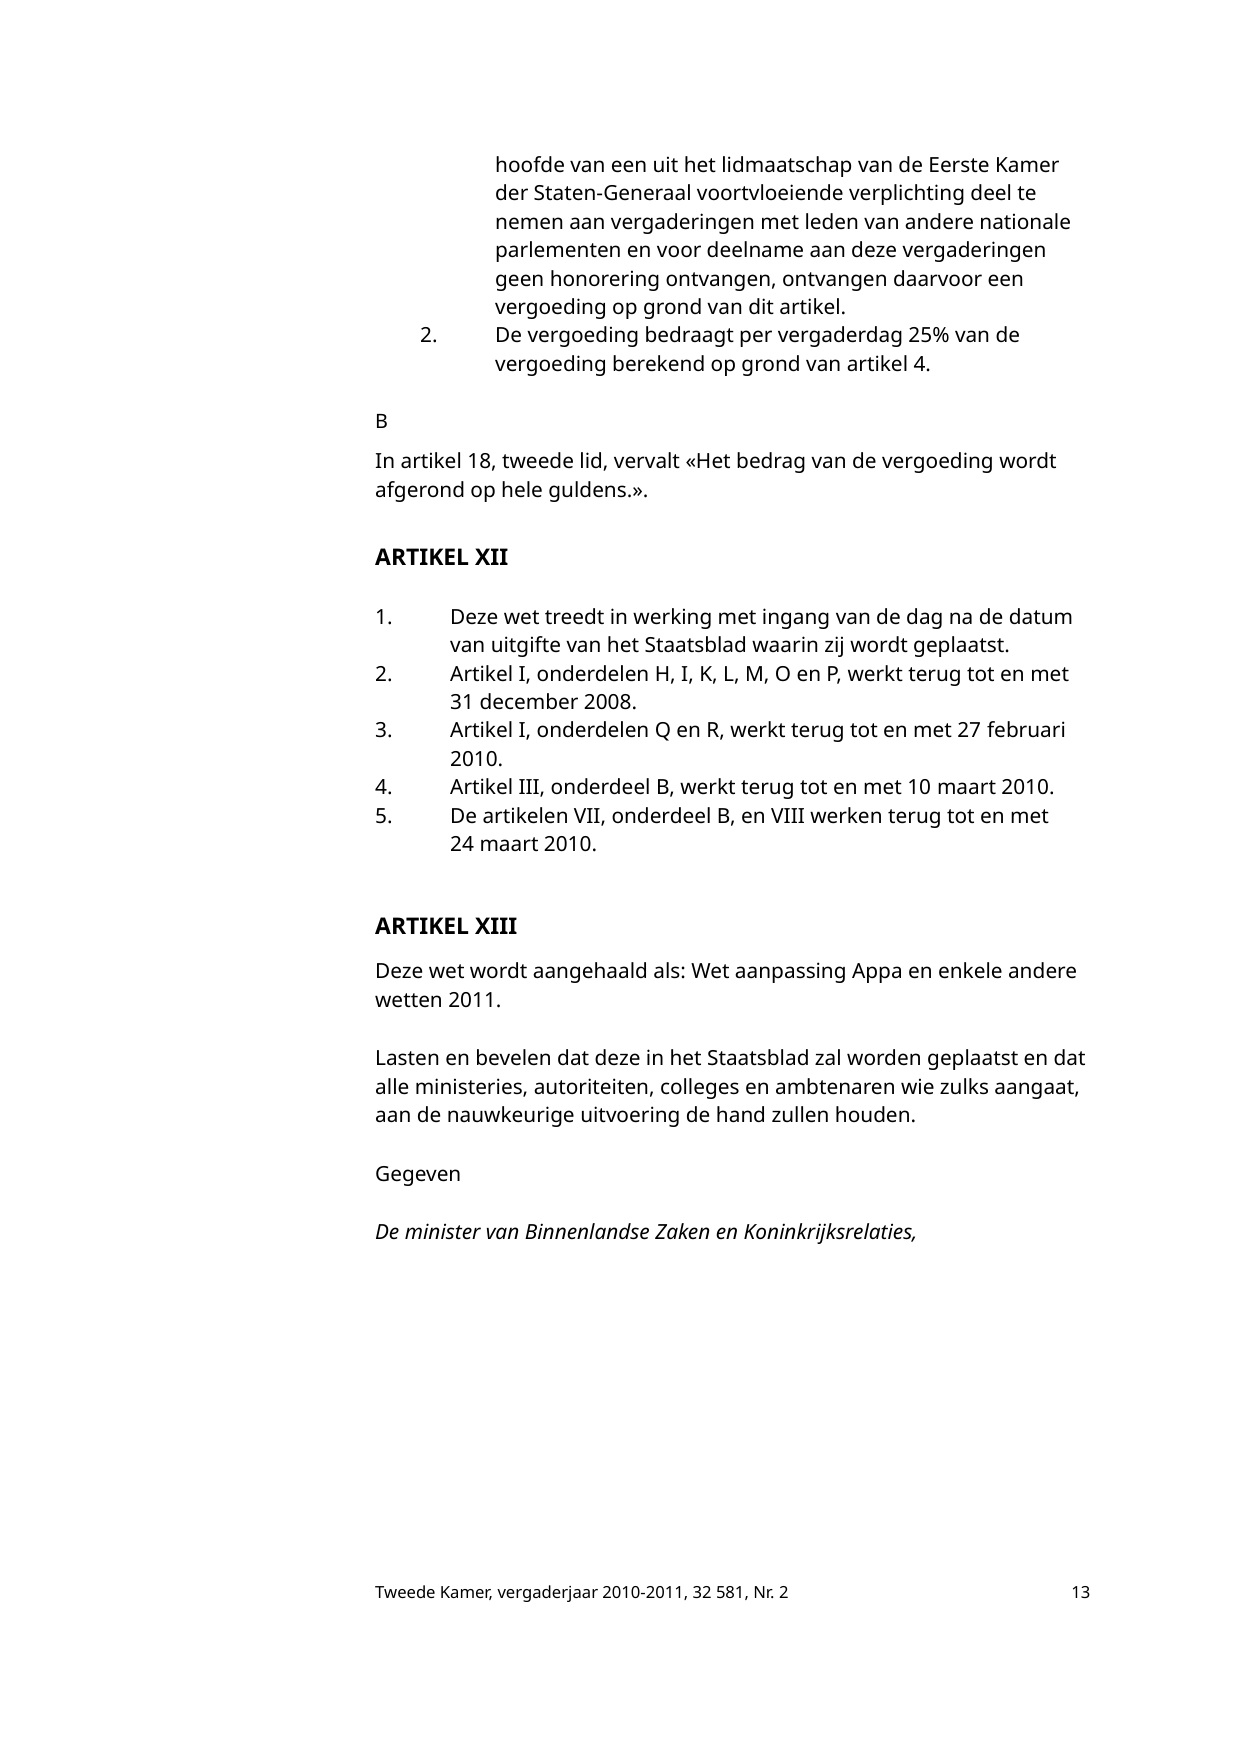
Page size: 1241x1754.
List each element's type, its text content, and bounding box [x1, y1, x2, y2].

subtitle ARTIKEL XIII [375, 910, 1090, 942]
list Artikel III, onderdeel B, werkt terug tot en met 10 maart 2010. [375, 772, 1090, 801]
list Artikel I, onderdelen H, I, K, L, M, O en P, werkt terug tot en met 31 december 2008. [375, 659, 1090, 716]
list De vergoeding bedraagt per vergaderdag 25% van de vergoeding berekend op grond van artikel 4. [420, 321, 1090, 377]
text Deze wet wordt aangehaald als: Wet aanpassing Appa en enkele andere wetten 2011. [375, 957, 1090, 1013]
text In artikel 18, tweede lid, vervalt «Het bedrag van de vergoeding wordt afgerond op hele guldens.». [375, 446, 1090, 503]
list De artikelen VII, onderdeel B, en VIII werken terug tot en met 24 maart 2010. [375, 801, 1090, 858]
text B [375, 407, 1090, 434]
text Lasten en bevelen dat deze in het Staatsblad zal worden geplaatst en dat alle ministeries, autoriteiten, colleges en ambtenaren wie zulks aangaat, aan de nauwkeurige uitvoering de hand zullen houden. [375, 1043, 1090, 1129]
list Artikel I, onderdelen Q en R, werkt terug tot en met 27 februari 2010. [375, 716, 1090, 772]
list hoofde van een uit het lidmaatschap van de Eerste Kamer der Staten-Generaal voortvloeiende verplichting deel te nemen aan vergaderingen met leden van andere nationale parlementen en voor deelname aan deze vergaderingen geen honorering ontvangen, ontvangen daarvoor een vergoeding op grond van dit artikel. [420, 150, 1090, 321]
text Gegeven [375, 1159, 1090, 1187]
text De minister van Binnenlandse Zaken en Koninkrijksrelaties, [375, 1217, 1090, 1246]
list Deze wet treedt in werking met ingang van de dag na de datum van uitgifte van het Staatsblad waarin zij wordt geplaatst. [375, 602, 1090, 659]
subtitle ARTIKEL XII [375, 541, 1090, 572]
